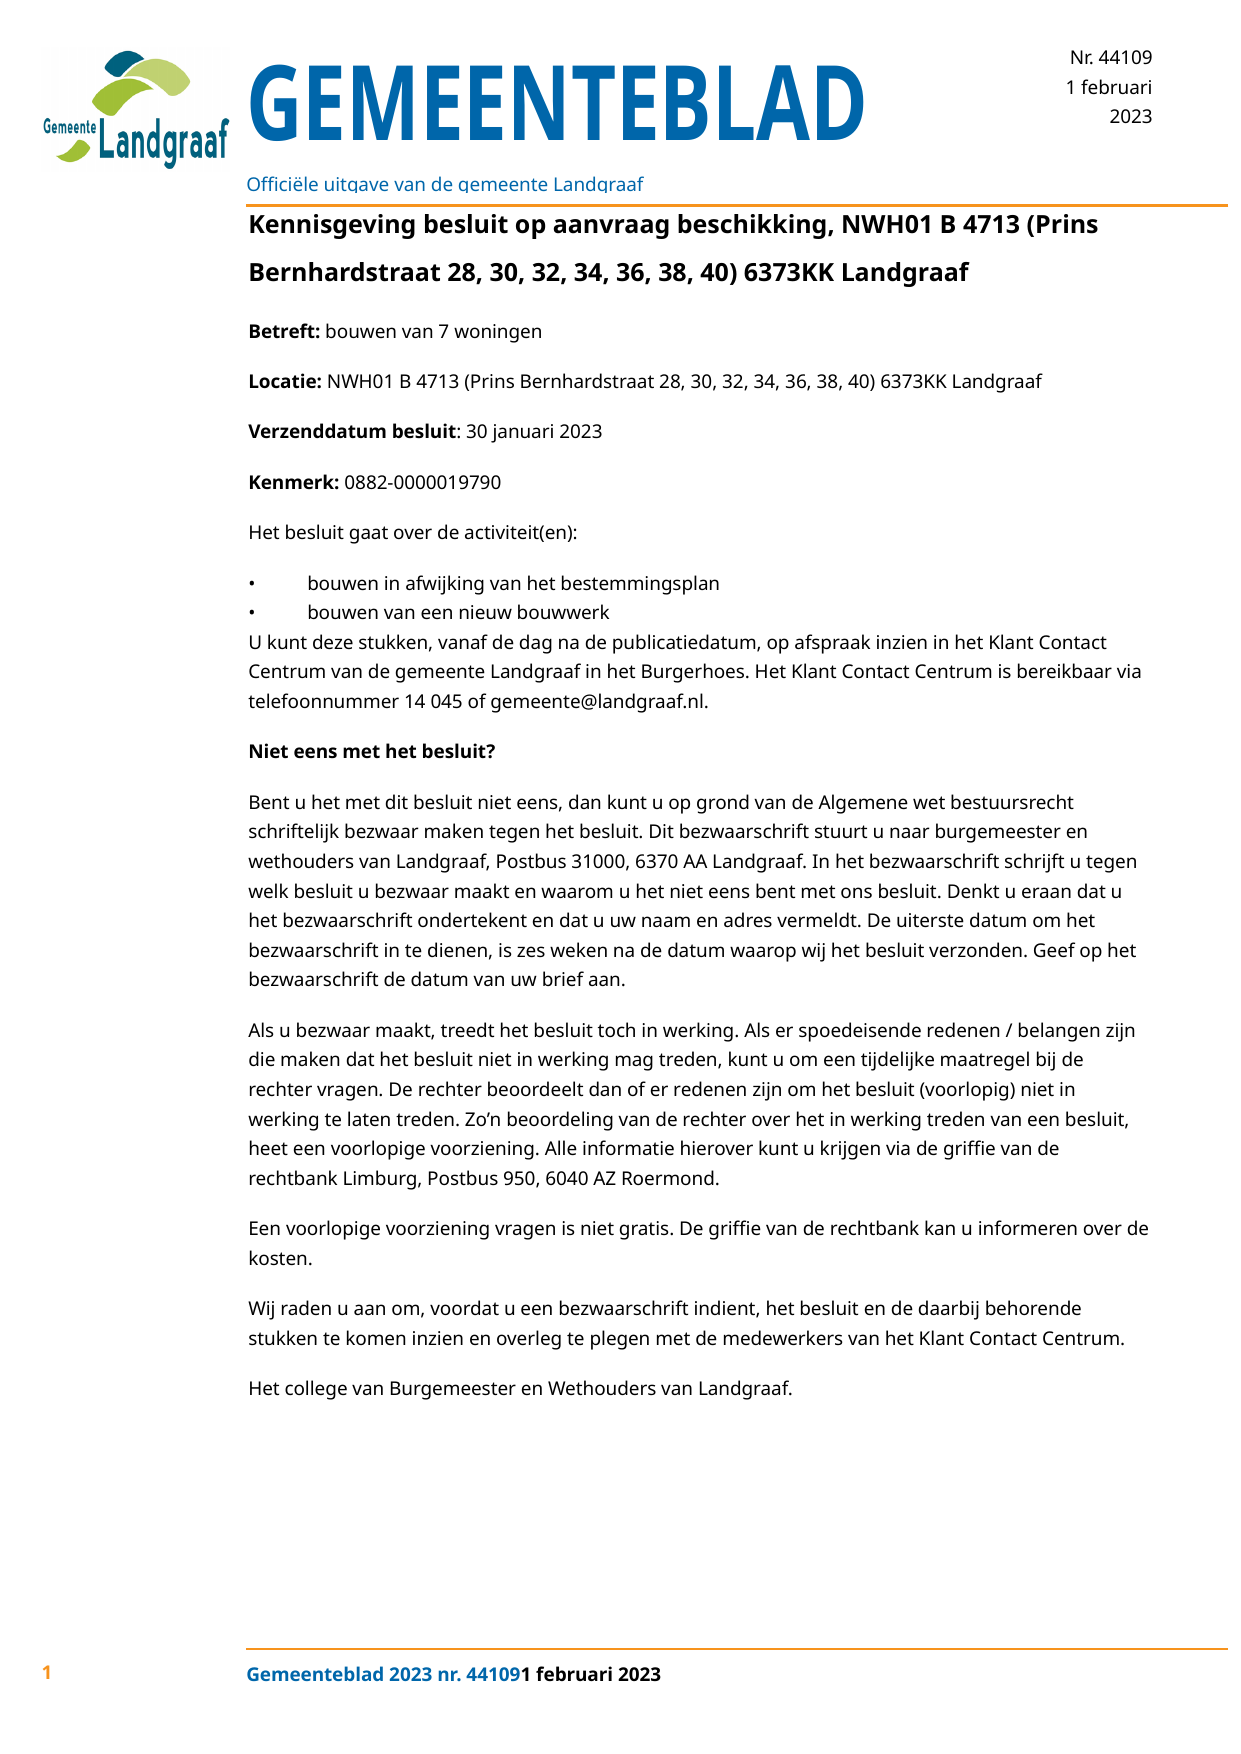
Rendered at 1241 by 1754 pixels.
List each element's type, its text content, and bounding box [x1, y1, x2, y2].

text Betreft: bouwen van 7 woningen [248, 318, 1152, 344]
text Locatie: NWH01 B 4713 (Prins Bernhardstraat 28, 30, 32, 34, 36, 38, 40) 6373KK Landgraaf [248, 368, 1152, 394]
text Een voorlopige voorziening vragen is niet gratis. De griffie van de rechtbank kan u informeren over de kosten. [248, 1215, 1152, 1271]
text Wij raden u aan om, voordat u een bezwaarschrift indient, het besluit en de daarbij behorende stukken te komen inzien en overleg te plegen met de medewerkers van het Klant Contact Centrum. [248, 1295, 1152, 1351]
text U kunt deze stukken, vanaf de dag na de publicatiedatum, op afspraak inzien in het Klant Contact Centrum van de gemeente Landgraaf in het Burgerhoes. Het Klant Contact Centrum is bereikbaar via telefoonnummer 14 045 of gemeente@landgraaf.nl. [248, 629, 1152, 714]
list bouwen van een nieuw bouwwerk [248, 599, 1152, 625]
text Kennisgeving besluit op aanvraag beschikking, NWH01 B 4713 (Prins Bernhardstraat 28, 30, 32, 34, 36, 38, 40) 6373KK Landgraaf [248, 207, 1152, 288]
text Kenmerk: 0882-0000019790 [248, 469, 1152, 495]
text Het college van Burgemeester en Wethouders van Landgraaf. [248, 1375, 1152, 1401]
text Het besluit gaat over de activiteit(en): [248, 519, 1152, 545]
list bouwen in afwijking van het bestemmingsplan [248, 570, 1152, 596]
text Niet eens met het besluit? [248, 739, 1152, 764]
text Bent u het met dit besluit niet eens, dan kunt u op grond van de Algemene wet bestuursrecht schriftelijk bezwaar maken tegen het besluit. Dit bezwaarschrift stuurt u naar burgemeester en wethouders van Landgraaf, Postbus 31000, 6370 AA Landgraaf. In het bezwaarschrift schrijft u tegen welk besluit u bezwaar maakt en waarom u het niet eens bent met ons besluit. Denkt u eraan dat u het bezwaarschrift ondertekent en dat u uw naam en adres vermeldt. De uiterste datum om het bezwaarschrift in te dienen, is zes weken na de datum waarop wij het besluit verzonden. Geef op het bezwaarschrift de datum van uw brief aan. [248, 789, 1152, 992]
text Als u bezwaar maakt, treedt het besluit toch in werking. Als er spoedeisende redenen / belangen zijn die maken dat het besluit niet in werking mag treden, kunt u om een tijdelijke maatregel bij de rechter vragen. De rechter beoordeelt dan of er redenen zijn om het besluit (voorlopig) niet in werking te laten treden. Zo’n beoordeling van de rechter over het in werking treden van een besluit, heet een voorlopige voorziening. Alle informatie hierover kunt u krijgen via de griffie van de rechtbank Limburg, Postbus 950, 6040 AZ Roermond. [248, 1017, 1152, 1191]
picture [41, 47, 231, 172]
text Verzenddatum besluit: 30 januari 2023 [248, 419, 1152, 444]
